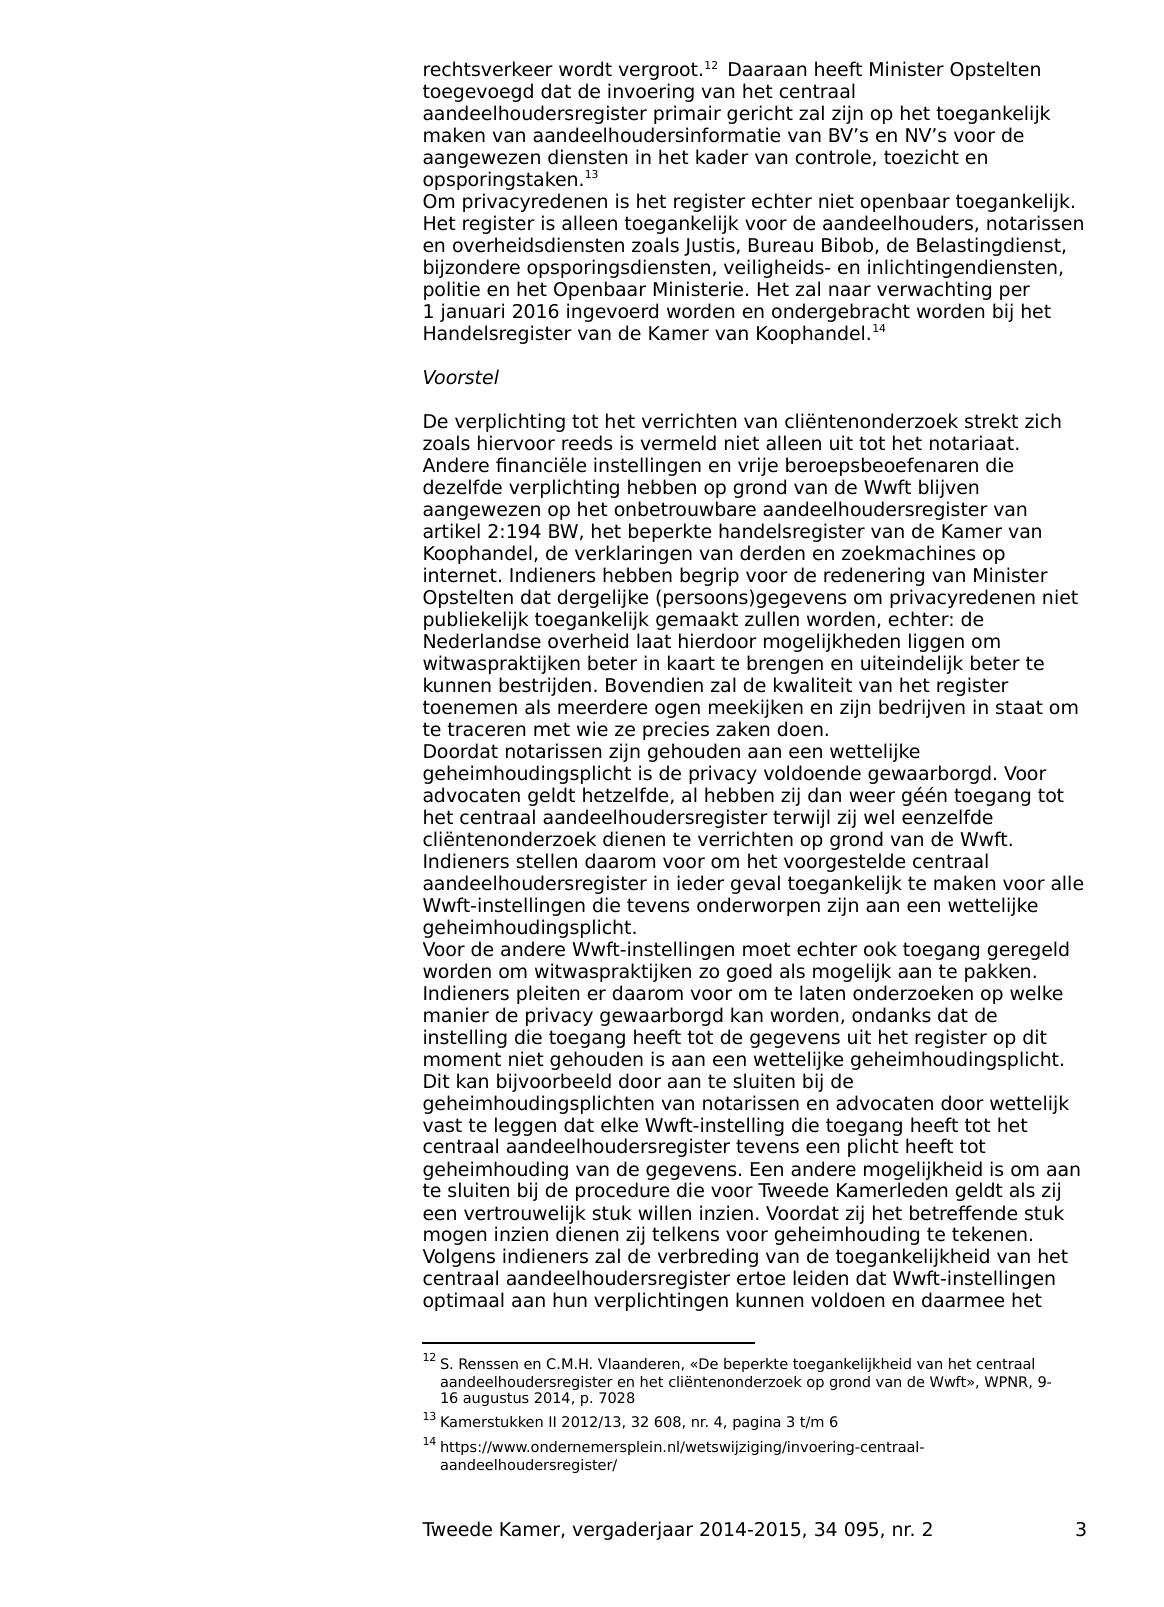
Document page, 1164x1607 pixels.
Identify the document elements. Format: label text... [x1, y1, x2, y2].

text rechtsverkeer wordt vergroot. Daaraan heeft Minister Opstelten toegevoegd dat de invoering van het centraal aandeelhoudersregister primair gericht zal zijn op het toegankelijk maken van aandeelhoudersinformatie van BV’s en NV’s voor de aangewezen diensten in het kader van controle, toezicht en opsporingstaken. [422, 59, 1087, 191]
text Doordat notarissen zijn gehouden aan een wettelijke geheimhoudingsplicht is de privacy voldoende gewaarborgd. Voor advocaten geldt hetzelfde, al hebben zij dan weer géén toegang tot het centraal aandeelhoudersregister terwijl zij wel eenzelfde cliëntenonderzoek dienen te verrichten op grond van de Wwft. Indieners stellen daarom voor om het voorgestelde centraal aandeelhoudersregister in ieder geval toegankelijk te maken voor alle Wwft-instellingen die tevens onderworpen zijn aan een wettelijke geheimhoudingsplicht. [422, 741, 1087, 939]
text Kamerstukken II 2012/13, 32 608, nr. 4, pagina 3 t/m 6 [422, 1410, 1087, 1432]
text S. Renssen en C.M.H. Vlaanderen, «De beperkte toegankelijkheid van het centraal aandeelhoudersregister en het cliëntenonderzoek op grond van de Wwft», WPNR, 9-16 augustus 2014, p. 7028 [422, 1352, 1087, 1407]
subtitle Voorstel [422, 367, 1087, 389]
text https://www.ondernemersplein.nl/wetswijziging/invoering-centraal-aandeelhoudersregister/ [422, 1435, 1087, 1474]
text Om privacyredenen is het register echter niet openbaar toegankelijk. Het register is alleen toegankelijk voor de aandeelhouders, notarissen en overheidsdiensten zoals Justis, Bureau Bibob, de Belastingdienst, bijzondere opsporingsdiensten, veiligheids- en inlichtingendiensten, politie en het Openbaar Ministerie. Het zal naar verwachting per 1 januari 2016 ingevoerd worden en ondergebracht worden bij het Handelsregister van de Kamer van Koophandel. [422, 191, 1087, 345]
text Voor de andere Wwft-instellingen moet echter ook toegang geregeld worden om witwaspraktijken zo goed als mogelijk aan te pakken. Indieners pleiten er daarom voor om te laten onderzoeken op welke manier de privacy gewaarborgd kan worden, ondanks dat de instelling die toegang heeft tot de gegevens uit het register op dit moment niet gehouden is aan een wettelijke geheimhoudingsplicht. Dit kan bijvoorbeeld door aan te sluiten bij de geheimhoudingsplichten van notarissen en advocaten door wettelijk vast te leggen dat elke Wwft-instelling die toegang heeft tot het centraal aandeelhoudersregister tevens een plicht heeft tot geheimhouding van de gegevens. Een andere mogelijkheid is om aan te sluiten bij de procedure die voor Tweede Kamerleden geldt als zij een vertrouwelijk stuk willen inzien. Voordat zij het betreffende stuk mogen inzien dienen zij telkens voor geheimhouding te tekenen. [422, 939, 1087, 1246]
text De verplichting tot het verrichten van cliëntenonderzoek strekt zich zoals hiervoor reeds is vermeld niet alleen uit tot het notariaat. Andere financiële instellingen en vrije beroepsbeoefenaren die dezelfde verplichting hebben op grond van de Wwft blijven aangewezen op het onbetrouwbare aandeelhoudersregister van artikel 2:194 BW, het beperkte handelsregister van de Kamer van Koophandel, de verklaringen van derden en zoekmachines op internet. Indieners hebben begrip voor de redenering van Minister Opstelten dat dergelijke (persoons)gegevens om privacyredenen niet publiekelijk toegankelijk gemaakt zullen worden, echter: de Nederlandse overheid laat hierdoor mogelijkheden liggen om witwaspraktijken beter in kaart te brengen en uiteindelijk beter te kunnen bestrijden. Bovendien zal de kwaliteit van het register toenemen als meerdere ogen meekijken en zijn bedrijven in staat om te traceren met wie ze precies zaken doen. [422, 411, 1087, 741]
text Volgens indieners zal de verbreding van de toegankelijkheid van het centraal aandeelhoudersregister ertoe leiden dat Wwft-instellingen optimaal aan hun verplichtingen kunnen voldoen en daarmee het [422, 1246, 1087, 1312]
